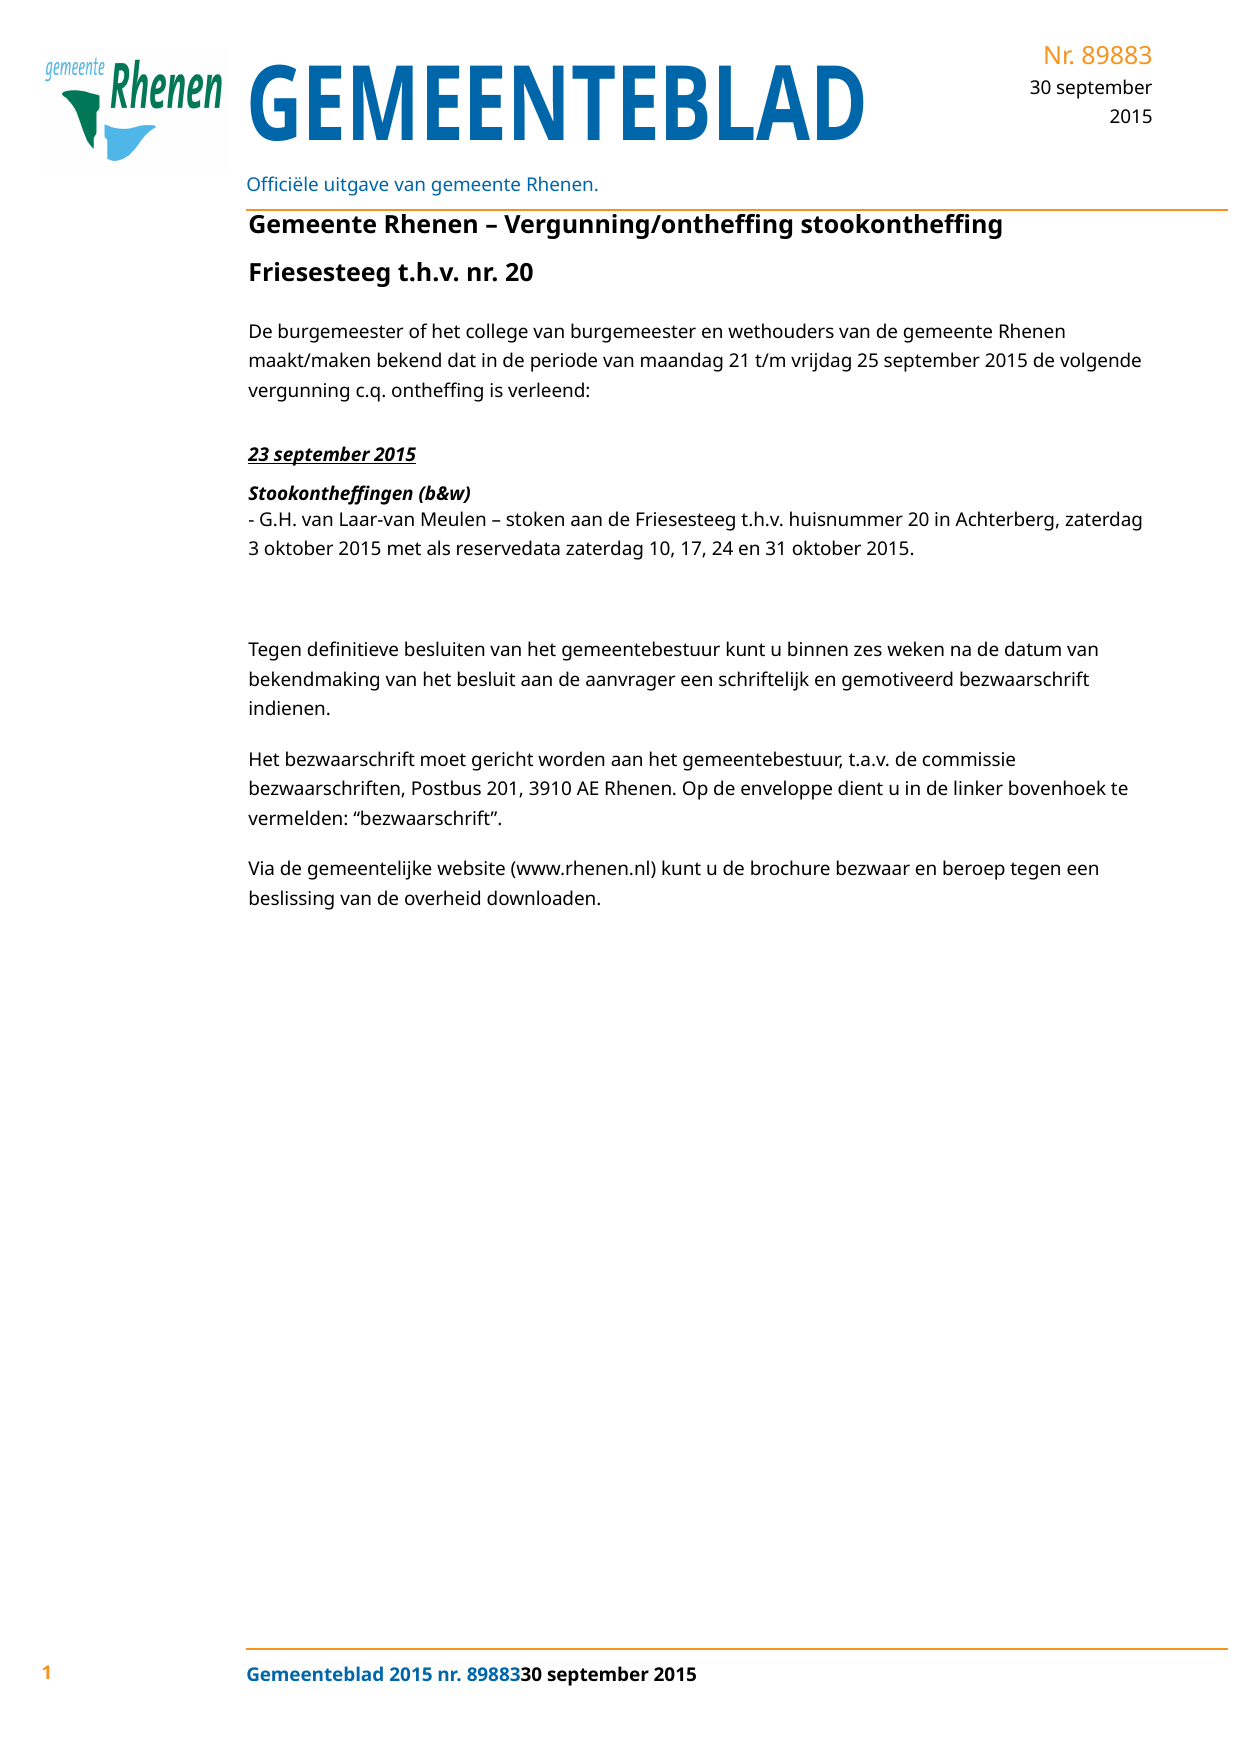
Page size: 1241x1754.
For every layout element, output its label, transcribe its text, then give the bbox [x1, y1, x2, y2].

text 23 september 2015 [248, 441, 1152, 467]
text De burgemeester of het college van burgemeester en wethouders van de gemeente Rhenen maakt/maken bekend dat in de periode van maandag 21 t/m vrijdag 25 september 2015 de volgende vergunning c.q. ontheffing is verleend: [248, 318, 1152, 403]
text Het bezwaarschrift moet gericht worden aan het gemeentebestuur, t.a.v. de commissie bezwaarschriften, Postbus 201, 3910 AE Rhenen. Op de enveloppe dient u in de linker bovenhoek te vermelden: “bezwaarschrift”. [248, 746, 1152, 831]
text Via de gemeentelijke website (www.rhenen.nl) kunt u de brochure bezwaar en beroep tegen een beslissing van de overheid downloaden. [248, 856, 1152, 911]
picture [41, 47, 231, 172]
text Gemeente Rhenen – Vergunning/ontheffing stookontheffing Friesesteeg t.h.v. nr. 20 [248, 211, 1152, 288]
text Tegen definitieve besluiten van het gemeentebestuur kunt u binnen zes weken na de datum van bekendmaking van het besluit aan de aanvrager een schriftelijk en gemotiveerd bezwaarschrift indienen. [248, 636, 1152, 721]
text - G.H. van Laar-van Meulen – stoken aan de Friesesteeg t.h.v. huisnummer 20 in Achterberg, zaterdag 3 oktober 2015 met als reservedata zaterdag 10, 17, 24 en 31 oktober 2015. [248, 506, 1152, 561]
text Stookontheffingen (b&w) [248, 480, 1152, 506]
